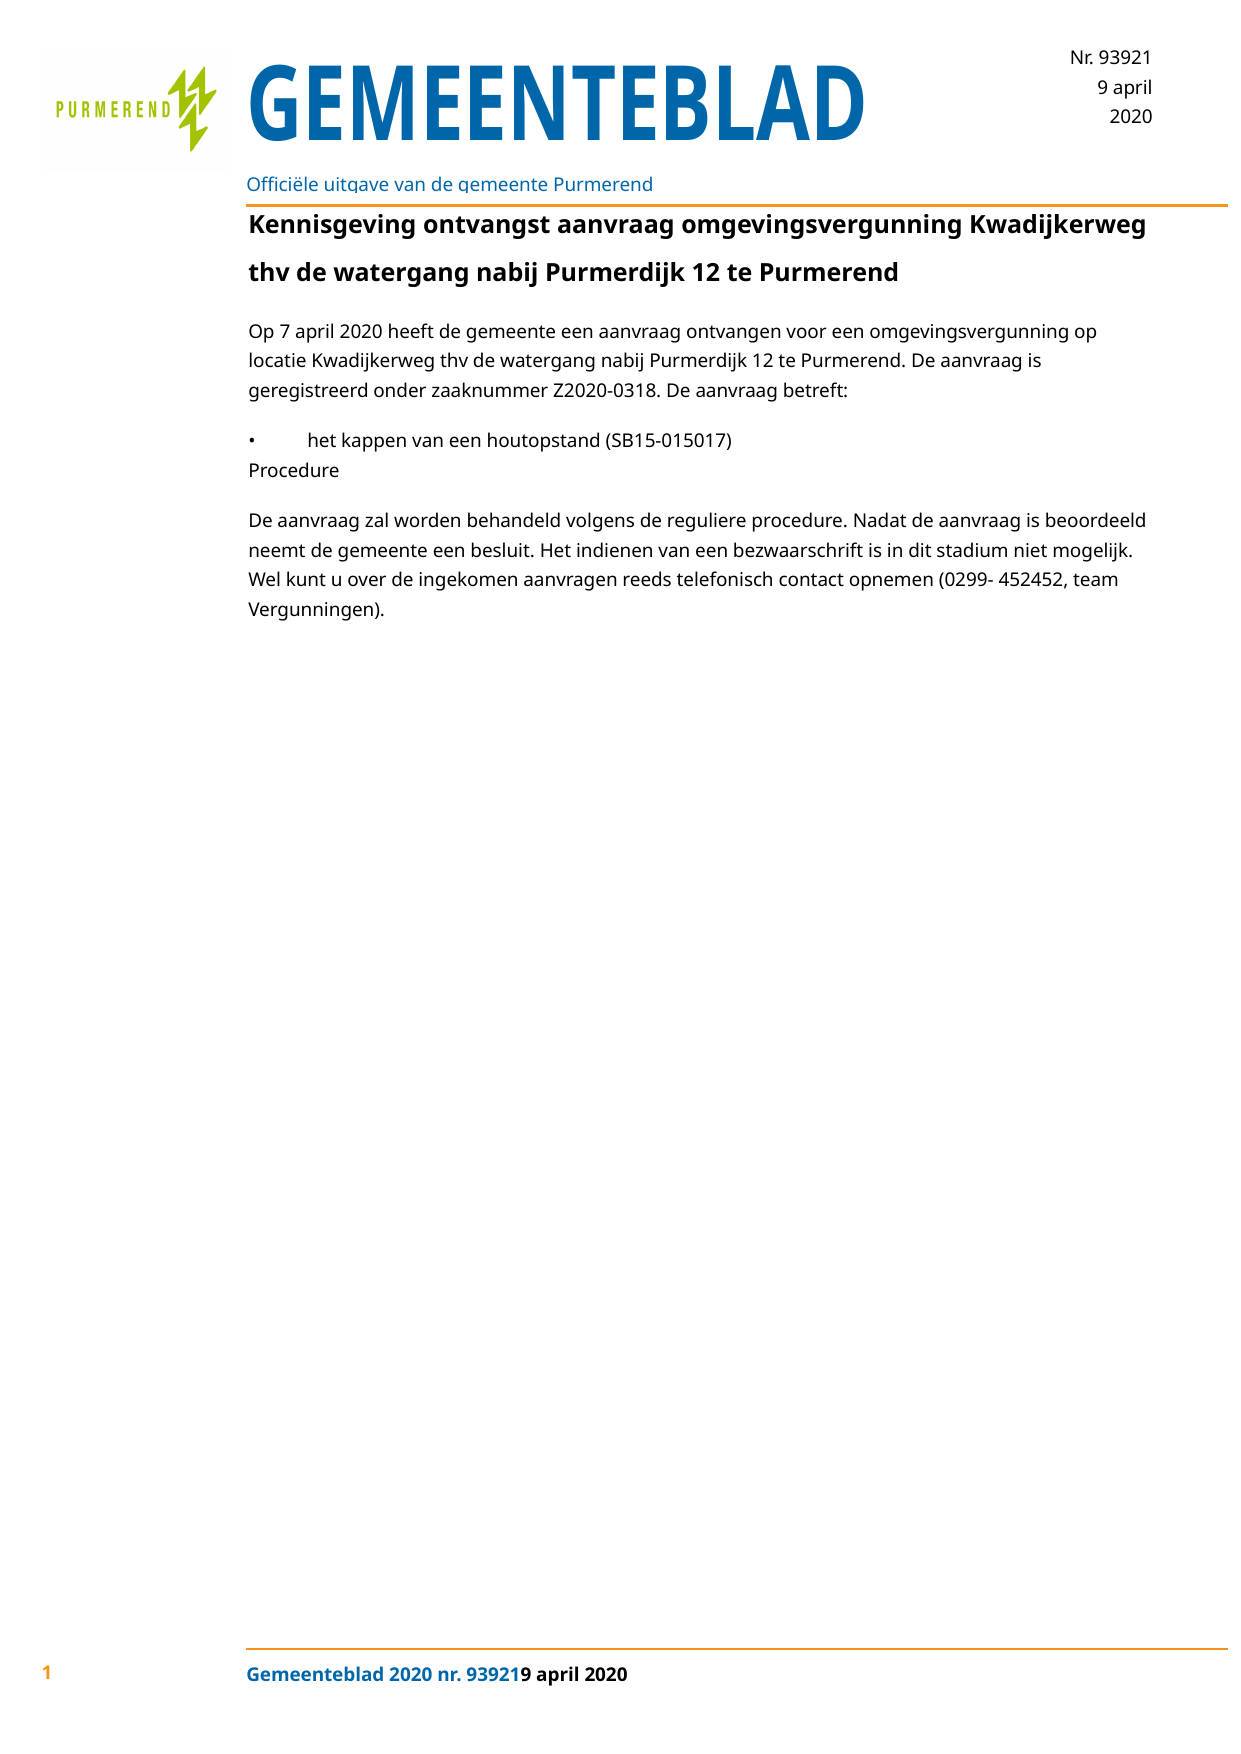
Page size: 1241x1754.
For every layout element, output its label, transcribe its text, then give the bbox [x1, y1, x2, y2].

text Op 7 april 2020 heeft de gemeente een aanvraag ontvangen voor een omgevingsvergunning op locatie Kwadijkerweg thv de watergang nabij Purmerdijk 12 te Purmerend. De aanvraag is geregistreerd onder zaaknummer Z2020-0318. De aanvraag betreft: [248, 318, 1152, 403]
list het kappen van een houtopstand (SB15-015017) [248, 427, 1152, 453]
picture [41, 47, 231, 172]
text Kennisgeving ontvangst aanvraag omgevingsvergunning Kwadijkerweg thv de watergang nabij Purmerdijk 12 te Purmerend [248, 207, 1152, 288]
text De aanvraag zal worden behandeld volgens de reguliere procedure. Nadat de aanvraag is beoordeeld neemt de gemeente een besluit. Het indienen van een bezwaarschrift is in dit stadium niet mogelijk. Wel kunt u over de ingekomen aanvragen reeds telefonisch contact opnemen (0299- 452452, team Vergunningen). [248, 507, 1152, 622]
text Procedure [248, 457, 1152, 483]
